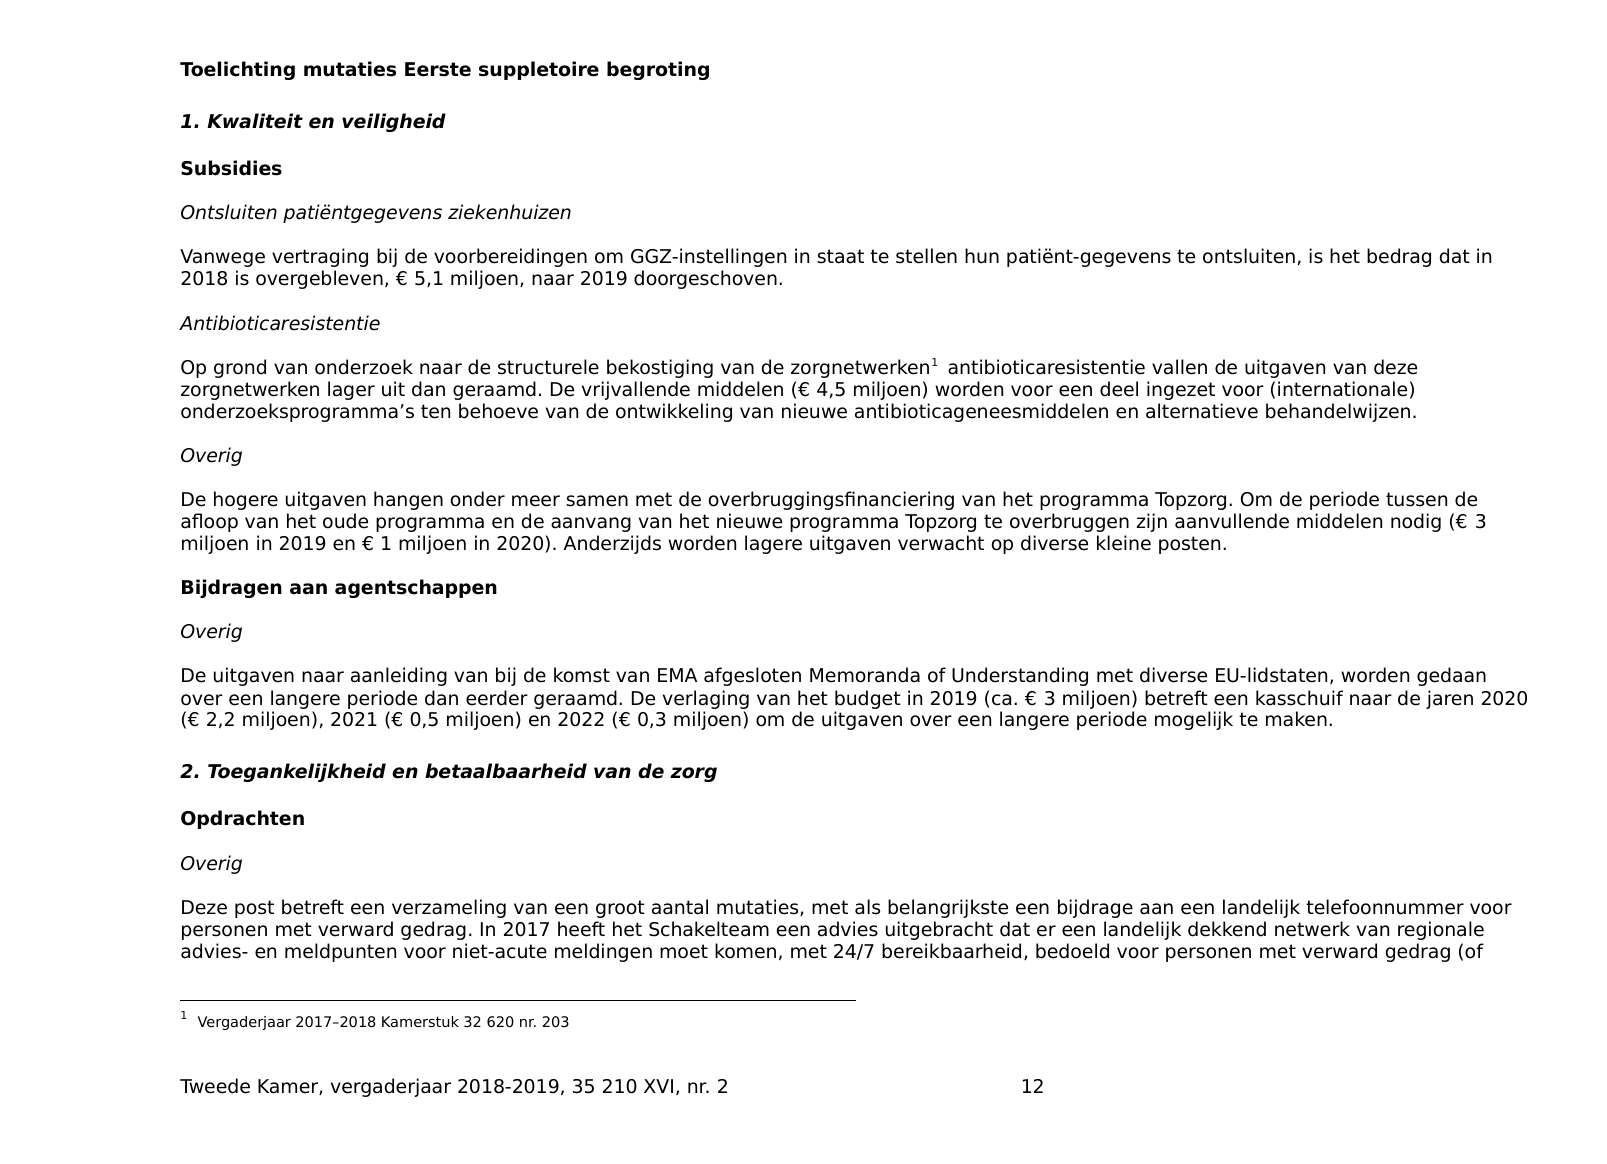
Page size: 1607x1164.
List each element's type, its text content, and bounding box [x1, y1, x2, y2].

subtitle Bijdragen aan agentschappen [180, 577, 1529, 599]
text Vanwege vertraging bij de voorbereidingen om GGZ-instellingen in staat te stellen hun patiënt-gegevens te ontsluiten, is het bedrag dat in 2018 is overgebleven, € 5,1 miljoen, naar 2019 doorgeschoven. [180, 246, 1529, 290]
text De uitgaven naar aanleiding van bij de komst van EMA afgesloten Memoranda of Understanding met diverse EU-lidstaten, worden gedaan over een langere periode dan eerder geraamd. De verlaging van het budget in 2019 (ca. € 3 miljoen) betreft een kasschuif naar de jaren 2020 (€ 2,2 miljoen), 2021 (€ 0,5 miljoen) en 2022 (€ 0,3 miljoen) om de uitgaven over een langere periode mogelijk te maken. [180, 665, 1529, 731]
subtitle 1. Kwaliteit en veiligheid [180, 111, 1529, 133]
text Op grond van onderzoek naar de structurele bekostiging van de zorgnetwerken antibioticaresistentie vallen de uitgaven van deze zorgnetwerken lager uit dan geraamd. De vrijvallende middelen (€ 4,5 miljoen) worden voor een deel ingezet voor (internationale) onderzoeksprogramma’s ten behoeve van de ontwikkeling van nieuwe antibioticageneesmiddelen en alternatieve behandelwijzen. [180, 357, 1529, 423]
subtitle Overig [180, 445, 1529, 467]
subtitle Overig [180, 852, 1529, 874]
subtitle Subsidies [180, 158, 1529, 180]
subtitle Opdrachten [180, 808, 1529, 830]
subtitle Antibioticaresistentie [180, 312, 1529, 334]
subtitle Overig [180, 621, 1529, 643]
subtitle Toelichting mutaties Eerste suppletoire begroting [180, 59, 1529, 81]
text Deze post betreft een verzameling van een groot aantal mutaties, met als belangrijkste een bijdrage aan een landelijk telefoonnummer voor personen met verward gedrag. In 2017 heeft het Schakelteam een advies uitgebracht dat er een landelijk dekkend netwerk van regionale advies- en meldpunten voor niet-acute meldingen moet komen, met 24/7 bereikbaarheid, bedoeld voor personen met verward gedrag (of [180, 897, 1529, 963]
subtitle 2. Toegankelijkheid en betaalbaarheid van de zorg [180, 761, 1529, 783]
text Vergaderjaar 2017–2018 Kamerstuk 32 620 nr. 203 [180, 1009, 1529, 1031]
text De hogere uitgaven hangen onder meer samen met de overbruggingsfinanciering van het programma Topzorg. Om de periode tussen de afloop van het oude programma en de aanvang van het nieuwe programma Topzorg te overbruggen zijn aanvullende middelen nodig (€ 3 miljoen in 2019 en € 1 miljoen in 2020). Anderzijds worden lagere uitgaven verwacht op diverse kleine posten. [180, 489, 1529, 555]
subtitle Ontsluiten patiëntgegevens ziekenhuizen [180, 202, 1529, 224]
